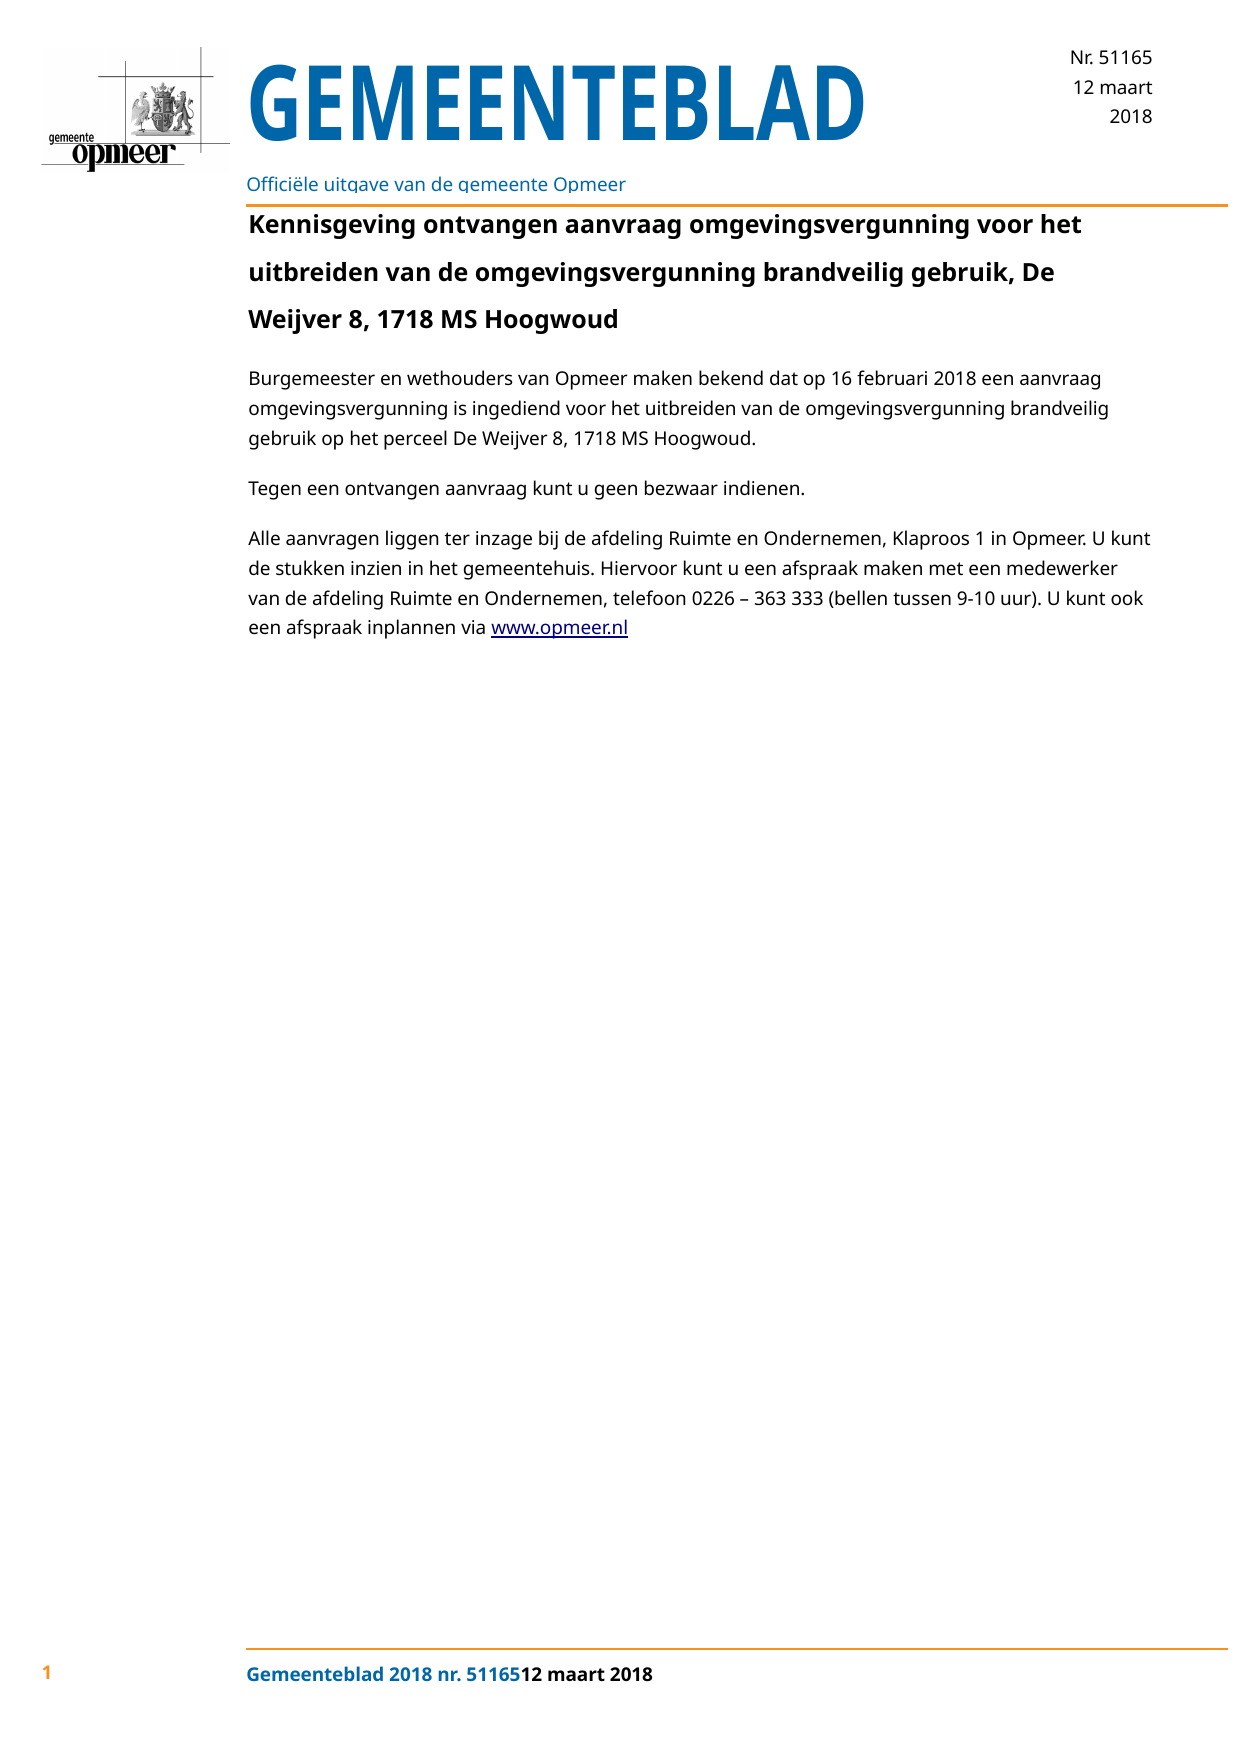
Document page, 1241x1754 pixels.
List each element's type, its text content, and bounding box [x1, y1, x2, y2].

picture [41, 47, 231, 172]
text Burgemeester en wethouders van Opmeer maken bekend dat op 16 februari 2018 een aanvraag omgevingsvergunning is ingediend voor het uitbreiden van de omgevingsvergunning brandveilig gebruik op het perceel De Weijver 8, 1718 MS Hoogwoud. [248, 366, 1152, 450]
text Kennisgeving ontvangen aanvraag omgevingsvergunning voor het uitbreiden van de omgevingsvergunning brandveilig gebruik, De Weijver 8, 1718 MS Hoogwoud [248, 207, 1152, 336]
text Tegen een ontvangen aanvraag kunt u geen bezwaar indienen. [248, 475, 1152, 501]
text Alle aanvragen liggen ter inzage bij de afdeling Ruimte en Ondernemen, Klaproos 1 in Opmeer. U kunt de stukken inzien in het gemeentehuis. Hiervoor kunt u een afspraak maken met een medewerker van de afdeling Ruimte en Ondernemen, telefoon 0226 – 363 333 (bellen tussen 9-10 uur). U kunt ook een afspraak inplannen via www.opmeer.nl [248, 526, 1152, 640]
